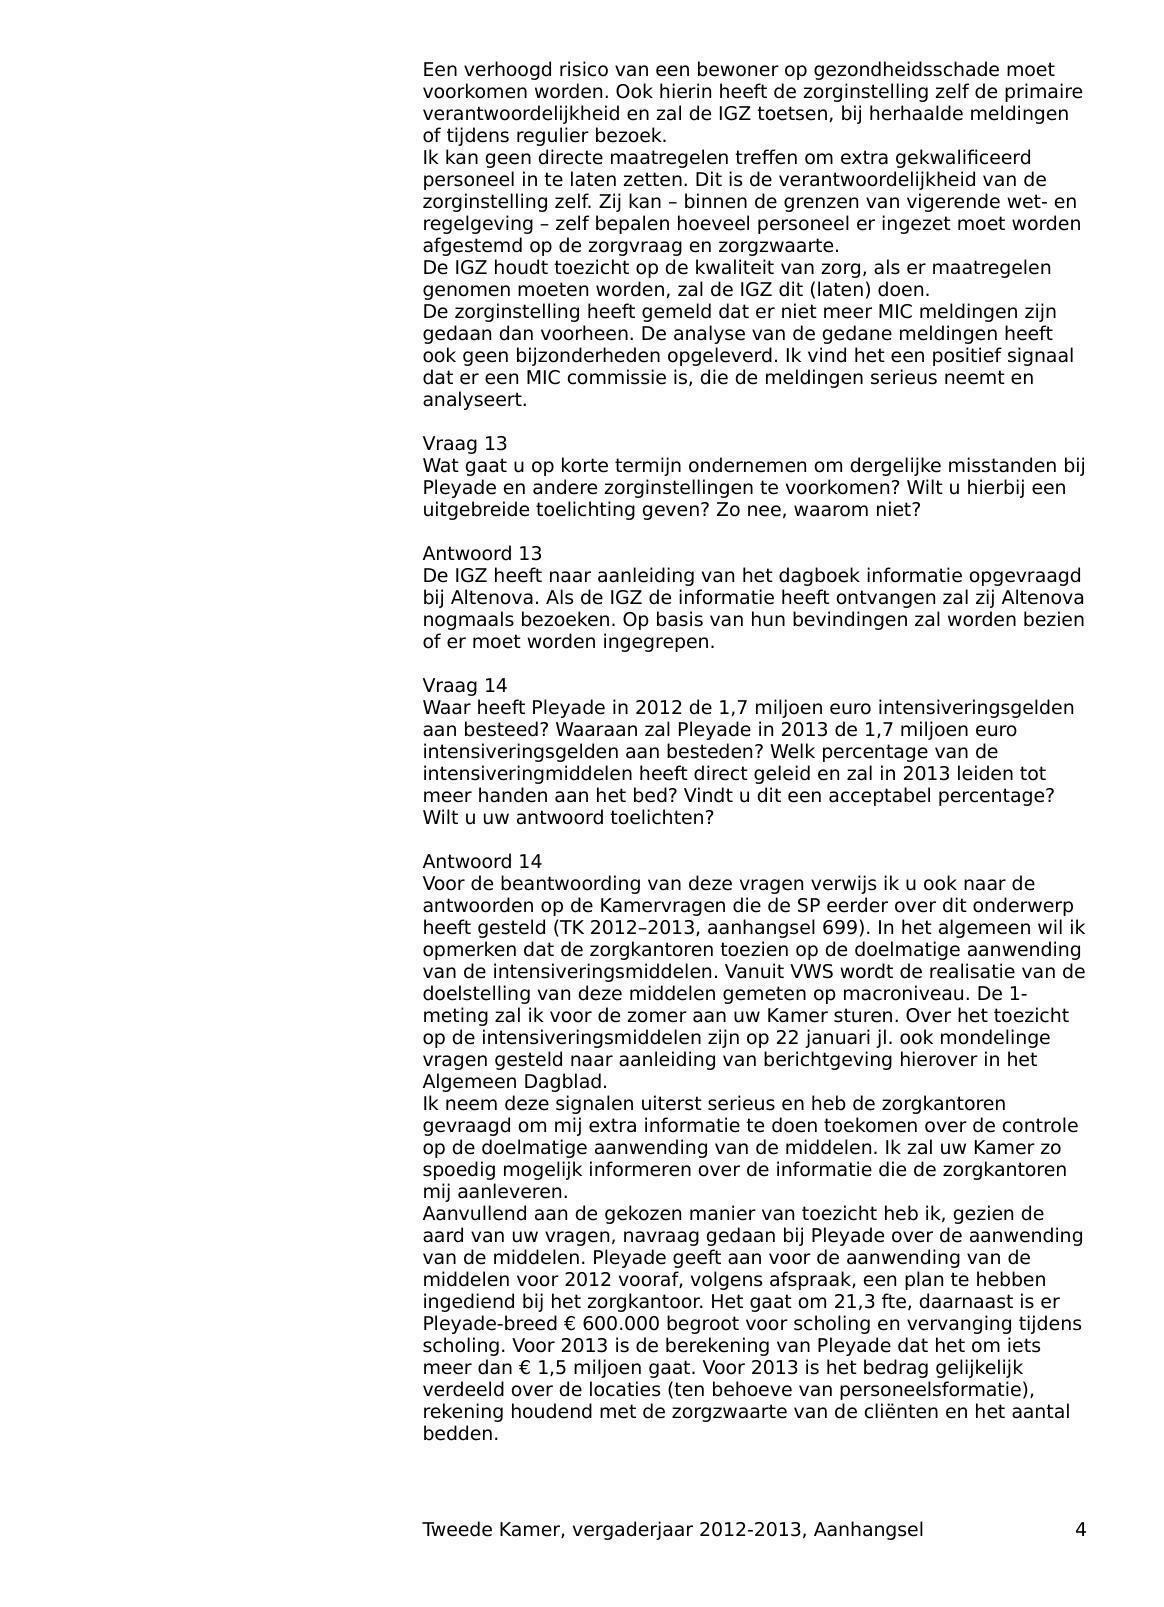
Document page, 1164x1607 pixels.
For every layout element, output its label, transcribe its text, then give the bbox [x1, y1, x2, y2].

text Een verhoogd risico van een bewoner op gezondheidsschade moet voorkomen worden. Ook hierin heeft de zorginstelling zelf de primaire verantwoordelijkheid en zal de IGZ toetsen, bij herhaalde meldingen of tijdens regulier bezoek. [422, 59, 1087, 147]
text Aanvullend aan de gekozen manier van toezicht heb ik, gezien de aard van uw vragen, navraag gedaan bij Pleyade over de aanwending van de middelen. Pleyade geeft aan voor de aanwending van de middelen voor 2012 vooraf, volgens afspraak, een plan te hebben ingediend bij het zorgkantoor. Het gaat om 21,3 fte, daarnaast is er Pleyade-breed € 600.000 begroot voor scholing en vervanging tijdens scholing. Voor 2013 is de berekening van Pleyade dat het om iets meer dan € 1,5 miljoen gaat. Voor 2013 is het bedrag gelijkelijk verdeeld over de locaties (ten behoeve van personeelsformatie), rekening houdend met de zorgzwaarte van de cliënten en het aantal bedden. [422, 1203, 1087, 1444]
text Ik kan geen directe maatregelen treffen om extra gekwalificeerd personeel in te laten zetten. Dit is de verantwoordelijkheid van de zorginstelling zelf. Zij kan – binnen de grenzen van vigerende wet- en regelgeving – zelf bepalen hoeveel personeel er ingezet moet worden afgestemd op de zorgvraag en zorgzwaarte. [422, 147, 1087, 257]
text De IGZ heeft naar aanleiding van het dagboek informatie opgevraagd bij Altenova. Als de IGZ de informatie heeft ontvangen zal zij Altenova nogmaals bezoeken. Op basis van hun bevindingen zal worden bezien of er moet worden ingegrepen. [422, 565, 1087, 653]
text Waar heeft Pleyade in 2012 de 1,7 miljoen euro intensiveringsgelden aan besteed? Waaraan zal Pleyade in 2013 de 1,7 miljoen euro intensiveringsgelden aan besteden? Welk percentage van de intensiveringmiddelen heeft direct geleid en zal in 2013 leiden tot meer handen aan het bed? Vindt u dit een acceptabel percentage? Wilt u uw antwoord toelichten? [422, 697, 1087, 829]
text Wat gaat u op korte termijn ondernemen om dergelijke misstanden bij Pleyade en andere zorginstellingen te voorkomen? Wilt u hierbij een uitgebreide toelichting geven? Zo nee, waarom niet? [422, 455, 1087, 521]
text Antwoord 13 [422, 543, 1087, 565]
text Vraag 14 [422, 675, 1087, 697]
text De zorginstelling heeft gemeld dat er niet meer MIC meldingen zijn gedaan dan voorheen. De analyse van de gedane meldingen heeft ook geen bijzonderheden opgeleverd. Ik vind het een positief signaal dat er een MIC commissie is, die de meldingen serieus neemt en analyseert. [422, 301, 1087, 411]
text De IGZ houdt toezicht op de kwaliteit van zorg, als er maatregelen genomen moeten worden, zal de IGZ dit (laten) doen. [422, 257, 1087, 301]
text Vraag 13 [422, 433, 1087, 455]
text Voor de beantwoording van deze vragen verwijs ik u ook naar de antwoorden op de Kamervragen die de SP eerder over dit onderwerp heeft gesteld (TK 2012–2013, aanhangsel 699). In het algemeen wil ik opmerken dat de zorgkantoren toezien op de doelmatige aanwending van de intensiveringsmiddelen. Vanuit VWS wordt de realisatie van de doelstelling van deze middelen gemeten op macroniveau. De 1-meting zal ik voor de zomer aan uw Kamer sturen. Over het toezicht op de intensiveringsmiddelen zijn op 22 januari jl. ook mondelinge vragen gesteld naar aanleiding van berichtgeving hierover in het Algemeen Dagblad. [422, 873, 1087, 1093]
text Antwoord 14 [422, 851, 1087, 873]
text Ik neem deze signalen uiterst serieus en heb de zorgkantoren gevraagd om mij extra informatie te doen toekomen over de controle op de doelmatige aanwending van de middelen. Ik zal uw Kamer zo spoedig mogelijk informeren over de informatie die de zorgkantoren mij aanleveren. [422, 1093, 1087, 1203]
